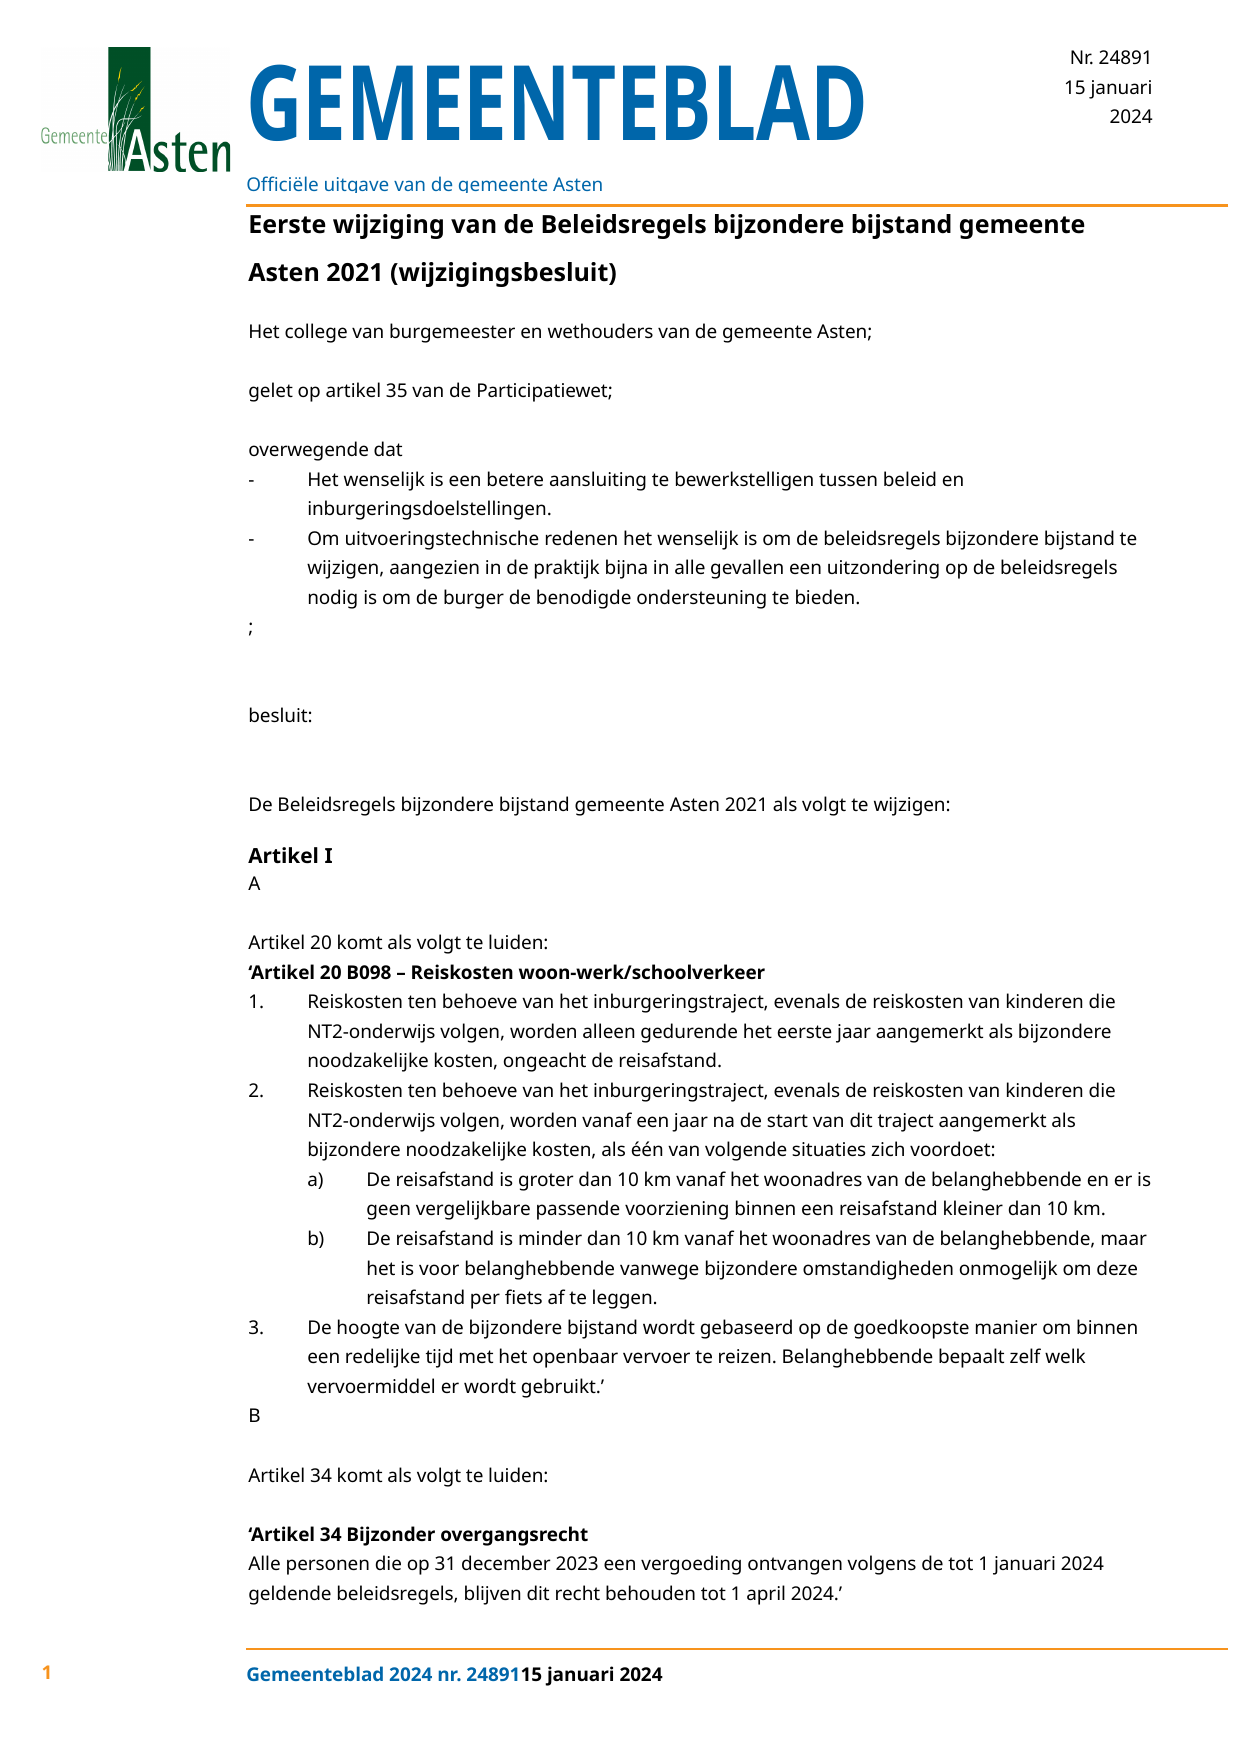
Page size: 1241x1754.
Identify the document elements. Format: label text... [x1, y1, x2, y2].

list De reisafstand is minder dan 10 km vanaf het woonadres van de belanghebbende, maar het is voor belanghebbende vanwege bijzondere omstandigheden onmogelijk om deze reisafstand per fiets af te leggen. [307, 1225, 1152, 1310]
text Artikel 34 komt als volgt te luiden: [248, 1462, 1152, 1487]
text ; [248, 614, 1152, 639]
text Artikel I [248, 842, 1152, 870]
text B [248, 1403, 1152, 1428]
text besluit: [248, 702, 1152, 728]
list Reiskosten ten behoeve van het inburgeringstraject, evenals de reiskosten van kinderen die NT2-onderwijs volgen, worden alleen gedurende het eerste jaar aangemerkt als bijzondere noodzakelijke kosten, ongeacht de reisafstand. [248, 988, 1152, 1073]
text overwegende dat [248, 436, 1152, 462]
text A [248, 870, 1152, 896]
picture [41, 47, 231, 172]
text ‘Artikel 34 Bijzonder overgangsrecht [248, 1521, 1152, 1547]
text Alle personen die op 31 december 2023 een vergoeding ontvangen volgens de tot 1 januari 2024 geldende beleidsregels, blijven dit recht behouden tot 1 april 2024.’ [248, 1551, 1152, 1606]
text Artikel 20 komt als volgt te luiden: [248, 929, 1152, 955]
text Eerste wijziging van de Beleidsregels bijzondere bijstand gemeente Asten 2021 (wijzigingsbesluit) [248, 207, 1152, 288]
list Reiskosten ten behoeve van het inburgeringstraject, evenals de reiskosten van kinderen die NT2-onderwijs volgen, worden vanaf een jaar na de start van dit traject aangemerkt als bijzondere noodzakelijke kosten, als één van volgende situaties zich voordoet: [248, 1077, 1152, 1162]
list Om uitvoeringstechnische redenen het wenselijk is om de beleidsregels bijzondere bijstand te wijzigen, aangezien in de praktijk bijna in alle gevallen een uitzondering op de beleidsregels nodig is om de burger de benodigde ondersteuning te bieden. [248, 525, 1152, 610]
text gelet op artikel 35 van de Participatiewet; [248, 377, 1152, 403]
list De hoogte van de bijzondere bijstand wordt gebaseerd op de goedkoopste manier om binnen een redelijke tijd met het openbaar vervoer te reizen. Belanghebbende bepaalt zelf welk vervoermiddel er wordt gebruikt.’ [248, 1314, 1152, 1399]
text ‘Artikel 20 B098 – Reiskosten woon-werk/schoolverkeer [248, 959, 1152, 984]
list De reisafstand is groter dan 10 km vanaf het woonadres van de belanghebbende en er is geen vergelijkbare passende voorziening binnen een reisafstand kleiner dan 10 km. [307, 1166, 1152, 1221]
text De Beleidsregels bijzondere bijstand gemeente Asten 2021 als volgt te wijzigen: [248, 791, 1152, 817]
text Het college van burgemeester en wethouders van de gemeente Asten; [248, 318, 1152, 344]
list Het wenselijk is een betere aansluiting te bewerkstelligen tussen beleid en inburgeringsdoelstellingen. [248, 466, 1152, 521]
